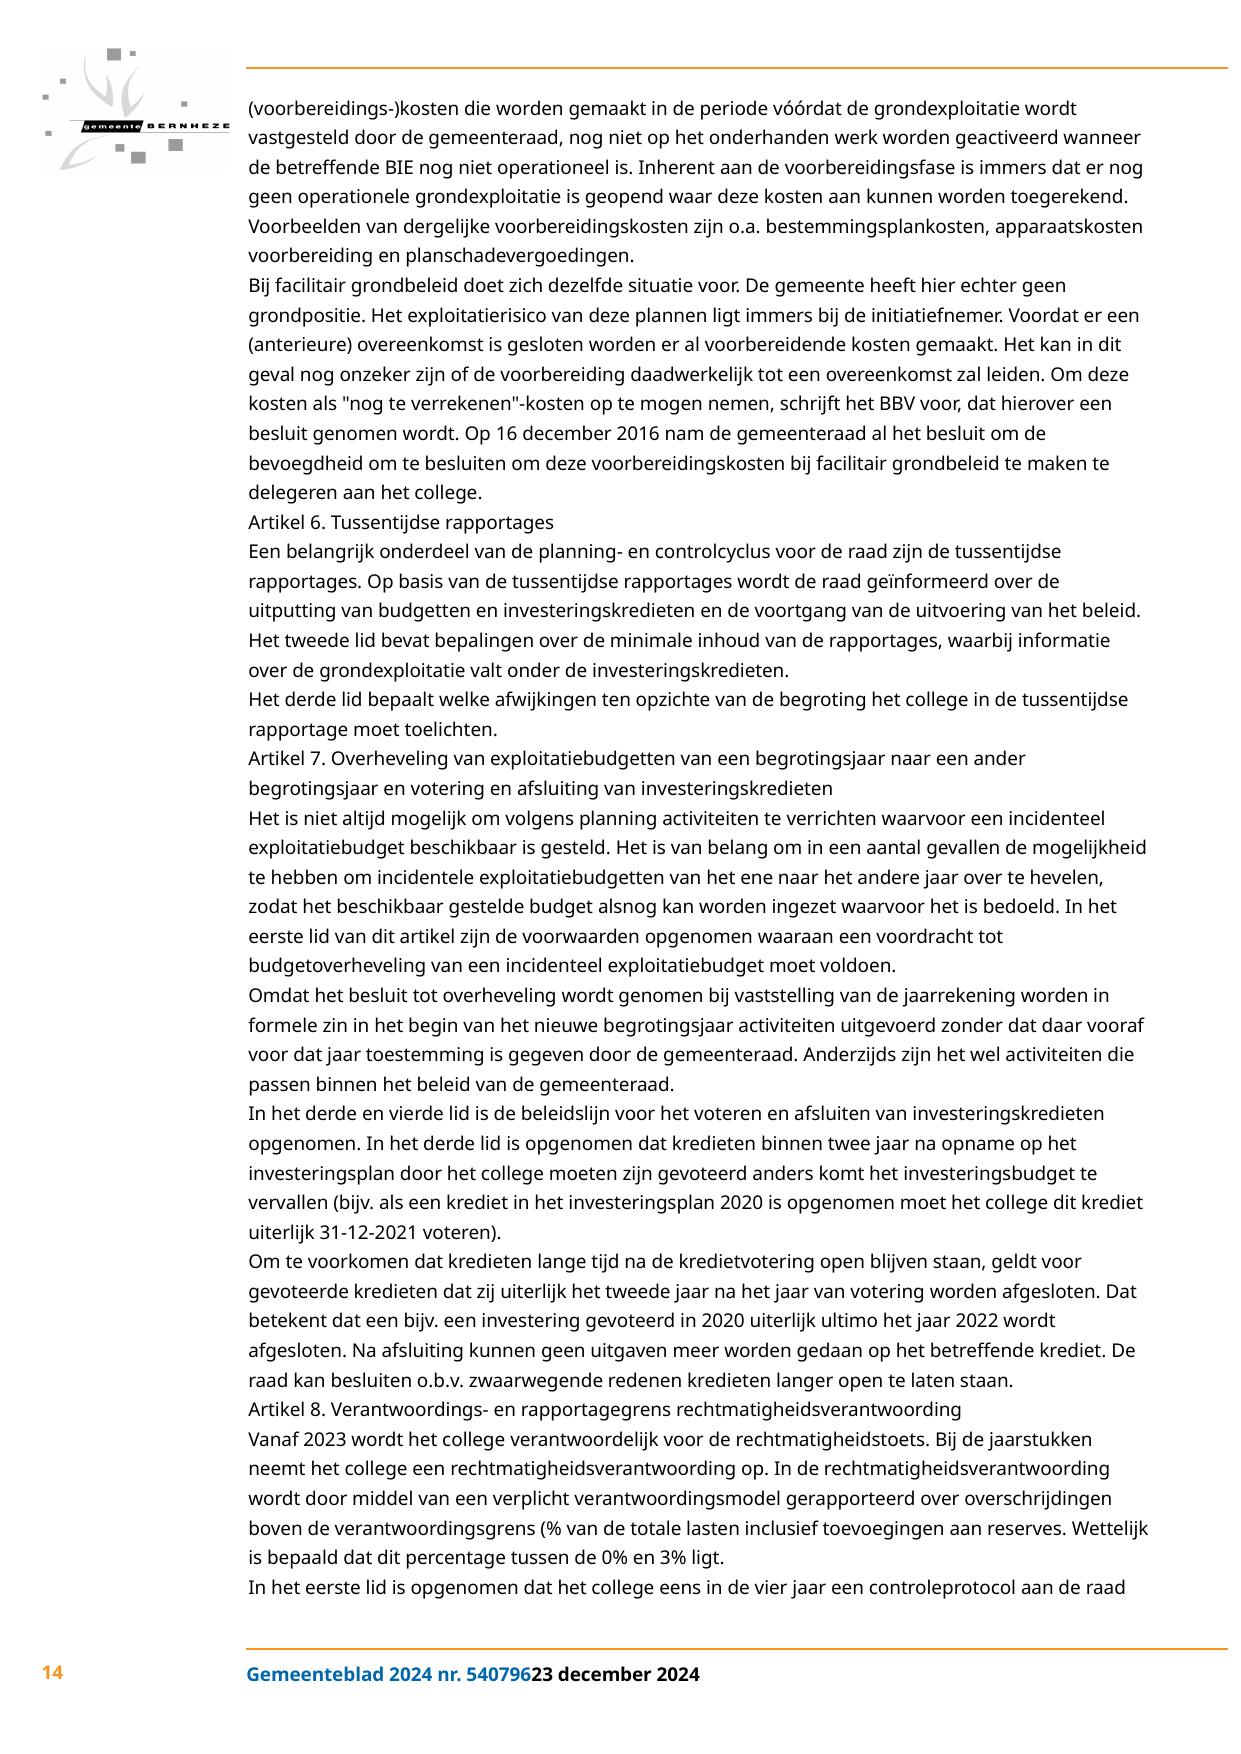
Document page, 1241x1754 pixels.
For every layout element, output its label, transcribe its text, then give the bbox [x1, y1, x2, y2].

text Artikel 6. Tussentijdse rapportages [248, 509, 1152, 535]
text Het is niet altijd mogelijk om volgens planning activiteiten te verrichten waarvoor een incidenteel exploitatiebudget beschikbaar is gesteld. Het is van belang om in een aantal gevallen de mogelijkheid te hebben om incidentele exploitatiebudgetten van het ene naar het andere jaar over te hevelen, zodat het beschikbaar gestelde budget alsnog kan worden ingezet waarvoor het is bedoeld. In het eerste lid van dit artikel zijn de voorwaarden opgenomen waaraan een voordracht tot budgetoverheveling van een incidenteel exploitatiebudget moet voldoen. [248, 805, 1152, 978]
text (voorbereidings-)kosten die worden gemaakt in de periode vóórdat de grondexploitatie wordt vastgesteld door de gemeenteraad, nog niet op het onderhanden werk worden geactiveerd wanneer de betreffende BIE nog niet operationeel is. Inherent aan de voorbereidingsfase is immers dat er nog geen operationele grondexploitatie is geopend waar deze kosten aan kunnen worden toegerekend. Voorbeelden van dergelijke voorbereidingskosten zijn o.a. bestemmingsplankosten, apparaatskosten voorbereiding en planschadevergoedingen. [248, 95, 1152, 268]
text In het eerste lid is opgenomen dat het college eens in de vier jaar een controleprotocol aan de raad [248, 1574, 1152, 1600]
text In het derde en vierde lid is de beleidslijn voor het voteren en afsluiten van investeringskredieten opgenomen. In het derde lid is opgenomen dat kredieten binnen twee jaar na opname op het investeringsplan door het college moeten zijn gevoteerd anders komt het investeringsbudget te vervallen (bijv. als een krediet in het investeringsplan 2020 is opgenomen moet het college dit krediet uiterlijk 31-12-2021 voteren). [248, 1101, 1152, 1245]
text Het derde lid bepaalt welke afwijkingen ten opzichte van de begroting het college in de tussentijdse rapportage moet toelichten. [248, 686, 1152, 742]
text Artikel 7. Overheveling van exploitatiebudgetten van een begrotingsjaar naar een ander begrotingsjaar en votering en afsluiting van investeringskredieten [248, 746, 1152, 801]
text Bij facilitair grondbeleid doet zich dezelfde situatie voor. De gemeente heeft hier echter geen grondpositie. Het exploitatierisico van deze plannen ligt immers bij de initiatiefnemer. Voordat er een (anterieure) overeenkomst is gesloten worden er al voorbereidende kosten gemaakt. Het kan in dit geval nog onzeker zijn of de voorbereiding daadwerkelijk tot een overeenkomst zal leiden. Om deze kosten als "nog te verrekenen"-kosten op te mogen nemen, schrijft het BBV voor, dat hierover een besluit genomen wordt. Op 16 december 2016 nam de gemeenteraad al het besluit om de bevoegdheid om te besluiten om deze voorbereidingskosten bij facilitair grondbeleid te maken te delegeren aan het college. [248, 272, 1152, 505]
text Artikel 8. Verantwoordings- en rapportagegrens rechtmatigheidsverantwoording [248, 1396, 1152, 1422]
text Om te voorkomen dat kredieten lange tijd na de kredietvotering open blijven staan, geldt voor gevoteerde kredieten dat zij uiterlijk het tweede jaar na het jaar van votering worden afgesloten. Dat betekent dat een bijv. een investering gevoteerd in 2020 uiterlijk ultimo het jaar 2022 wordt afgesloten. Na afsluiting kunnen geen uitgaven meer worden gedaan op het betreffende krediet. De raad kan besluiten o.b.v. zwaarwegende redenen kredieten langer open te laten staan. [248, 1248, 1152, 1393]
picture [41, 47, 231, 172]
text Vanaf 2023 wordt het college verantwoordelijk voor de rechtmatigheidstoets. Bij de jaarstukken neemt het college een rechtmatigheidsverantwoording op. In de rechtmatigheidsverantwoording wordt door middel van een verplicht verantwoordingsmodel gerapporteerd over overschrijdingen boven de verantwoordingsgrens (% van de totale lasten inclusief toevoegingen aan reserves. Wettelijk is bepaald dat dit percentage tussen de 0% en 3% ligt. [248, 1426, 1152, 1570]
text Omdat het besluit tot overheveling wordt genomen bij vaststelling van de jaarrekening worden in formele zin in het begin van het nieuwe begrotingsjaar activiteiten uitgevoerd zonder dat daar vooraf voor dat jaar toestemming is gegeven door de gemeenteraad. Anderzijds zijn het wel activiteiten die passen binnen het beleid van de gemeenteraad. [248, 982, 1152, 1097]
text Een belangrijk onderdeel van de planning- en controlcyclus voor de raad zijn de tussentijdse rapportages. Op basis van de tussentijdse rapportages wordt de raad geïnformeerd over de uitputting van budgetten en investeringskredieten en de voortgang van de uitvoering van het beleid. Het tweede lid bevat bepalingen over de minimale inhoud van de rapportages, waarbij informatie over de grondexploitatie valt onder de investeringskredieten. [248, 538, 1152, 683]
